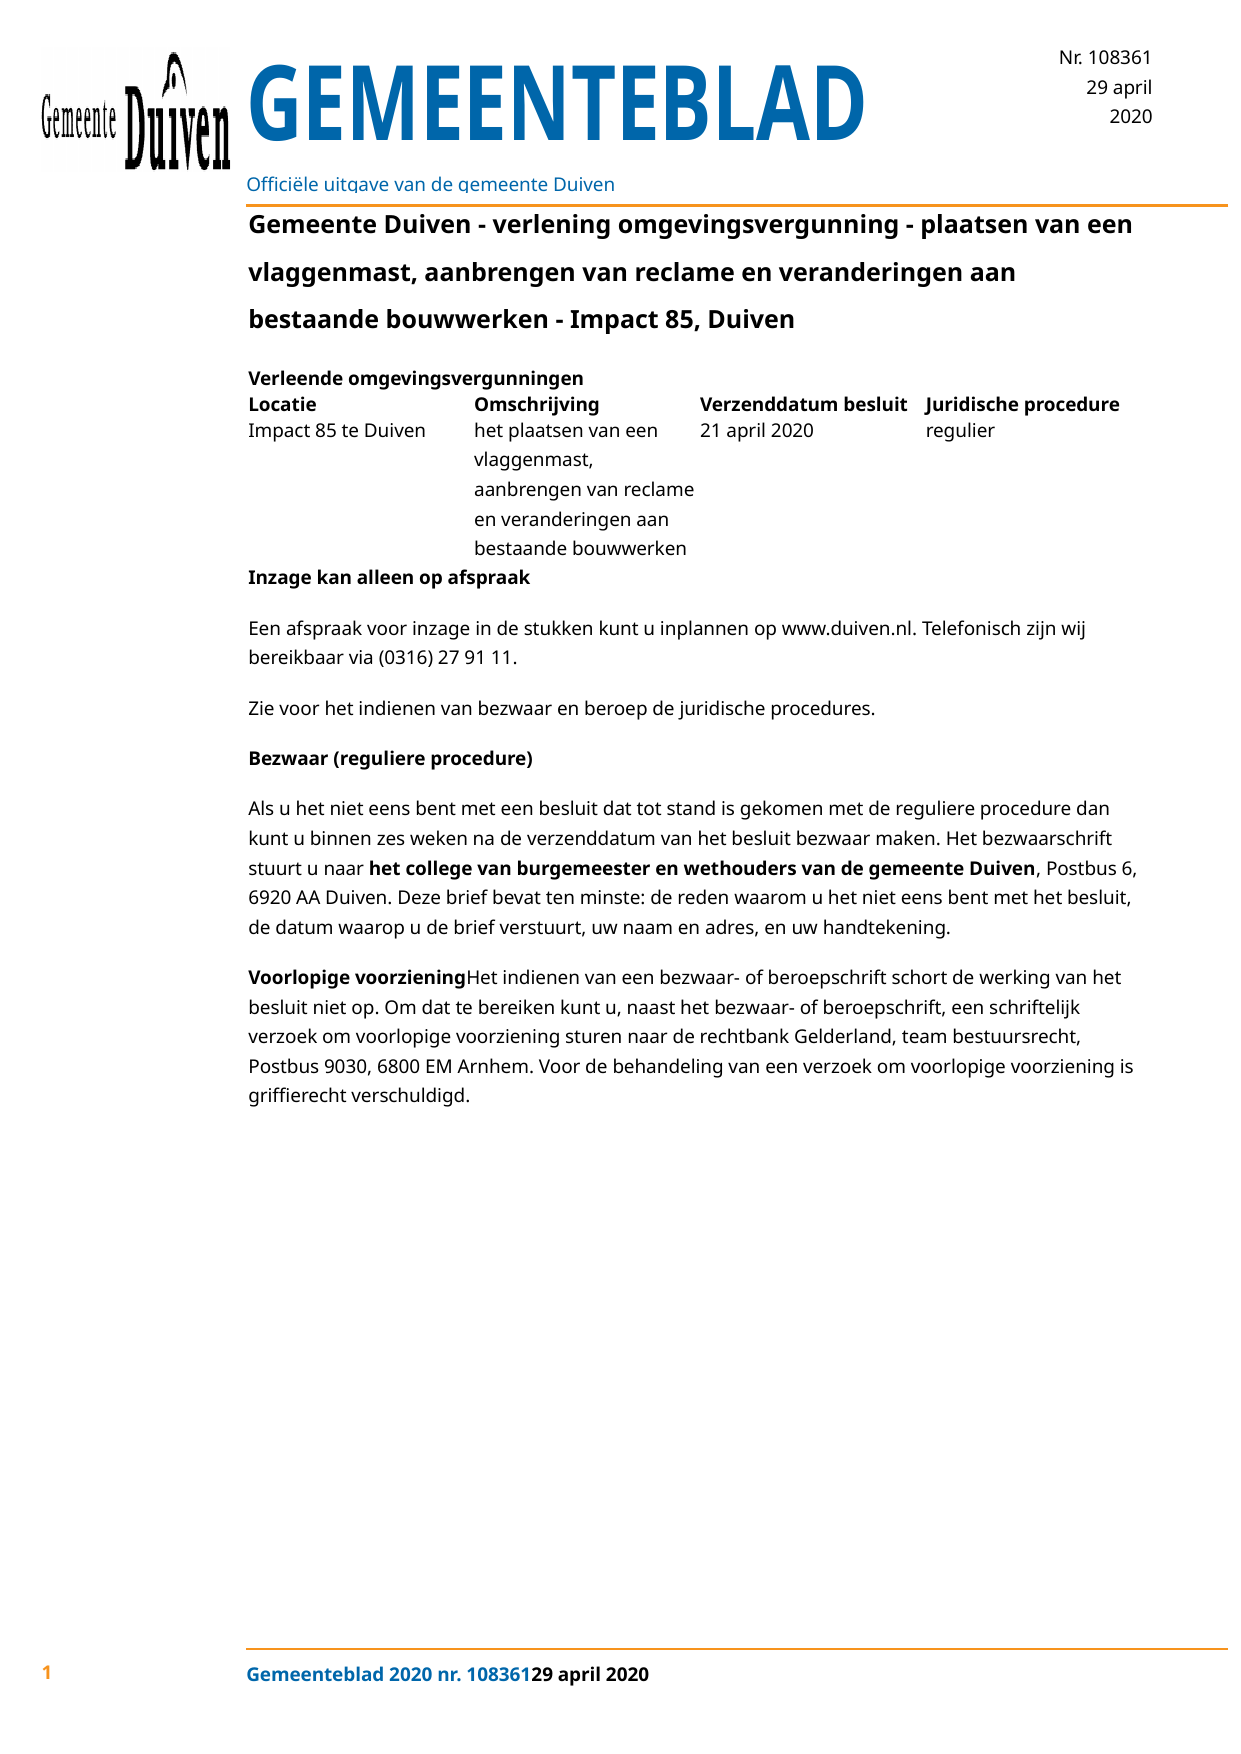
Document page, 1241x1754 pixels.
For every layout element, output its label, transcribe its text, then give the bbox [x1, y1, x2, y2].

table_cell Impact 85 te Duiven [248, 417, 474, 561]
table_cell Omschrijving [474, 391, 700, 417]
table_header Verleende omgevingsvergunningen [248, 366, 1152, 391]
table_cell regulier [926, 417, 1152, 561]
text Inzage kan alleen op afspraak [248, 564, 1152, 590]
table_cell Verzenddatum besluit [700, 391, 926, 417]
table_cell 21 april 2020 [700, 417, 926, 561]
text Zie voor het indienen van bezwaar en beroep de juridische procedures. [248, 695, 1152, 721]
text Bezwaar (reguliere procedure) [248, 745, 1152, 771]
table_cell het plaatsen van een vlaggenmast, aanbrengen van reclame en veranderingen aan bestaande bouwwerken [474, 417, 700, 561]
text Voorlopige voorzieningHet indienen van een bezwaar- of beroepschrift schort de werking van het besluit niet op. Om dat te bereiken kunt u, naast het bezwaar- of beroepschrift, een schriftelijk verzoek om voorlopige voorziening sturen naar de rechtbank Gelderland, team bestuursrecht, Postbus 9030, 6800 EM Arnhem. Voor de behandeling van een verzoek om voorlopige voorziening is griffierecht verschuldigd. [248, 964, 1152, 1108]
text Als u het niet eens bent met een besluit dat tot stand is gekomen met de reguliere procedure dan kunt u binnen zes weken na de verzenddatum van het besluit bezwaar maken. Het bezwaarschrift stuurt u naar het college van burgemeester en wethouders van de gemeente Duiven, Postbus 6, 6920 AA Duiven. Deze brief bevat ten minste: de reden waarom u het niet eens bent met het besluit, de datum waarop u de brief verstuurt, uw naam en adres, en uw handtekening. [248, 796, 1152, 940]
table_cell Locatie [248, 391, 474, 417]
text Gemeente Duiven - verlening omgevingsvergunning - plaatsen van een vlaggenmast, aanbrengen van reclame en veranderingen aan bestaande bouwwerken - Impact 85, Duiven [248, 207, 1152, 336]
text Een afspraak voor inzage in de stukken kunt u inplannen op www.duiven.nl. Telefonisch zijn wij bereikbaar via (0316) 27 91 11. [248, 615, 1152, 670]
table_cell Juridische procedure [926, 391, 1152, 417]
picture [41, 47, 231, 172]
